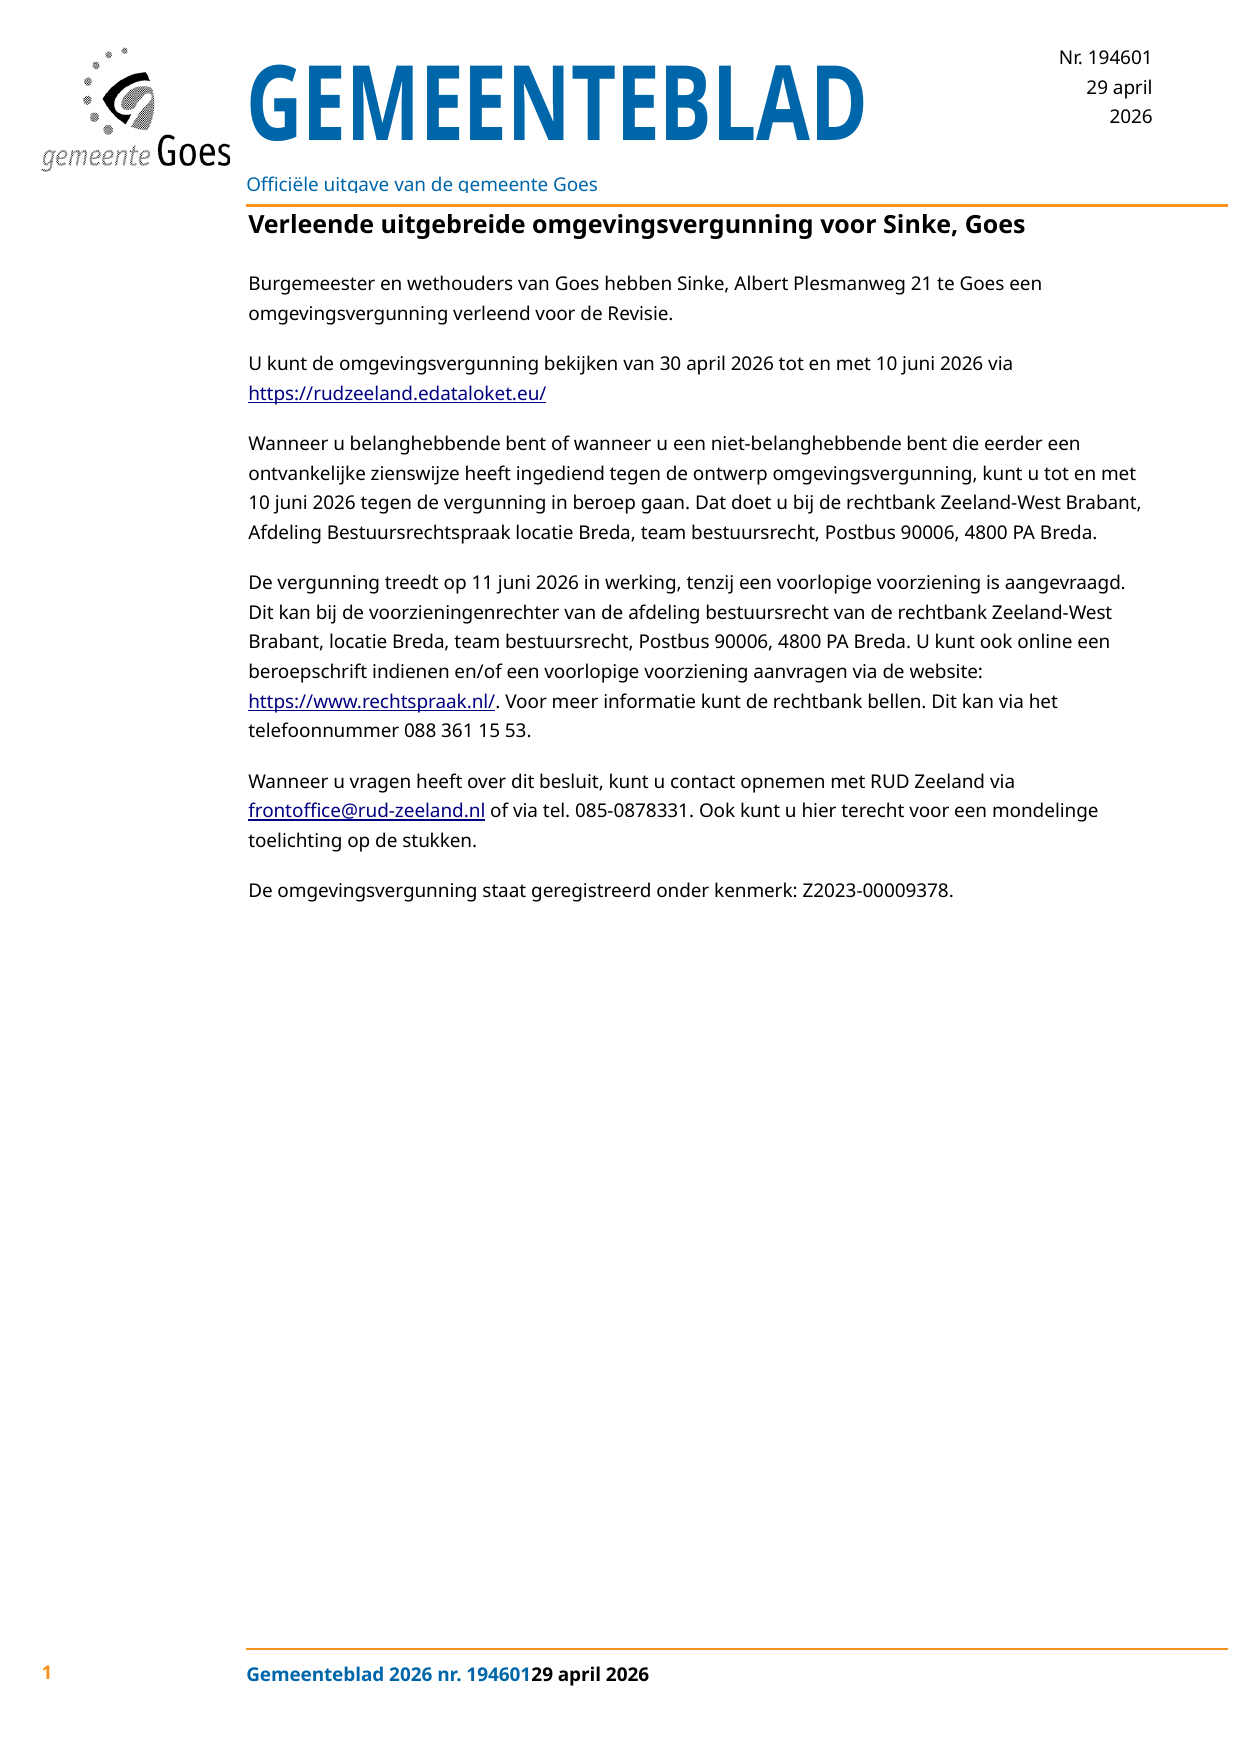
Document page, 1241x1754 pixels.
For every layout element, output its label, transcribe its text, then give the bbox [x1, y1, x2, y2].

text De omgevingsvergunning staat geregistreerd onder kenmerk: Z2023-00009378. [248, 877, 1152, 903]
text De vergunning treedt op 11 juni 2026 in werking, tenzij een voorlopige voorziening is aangevraagd. Dit kan bij de voorzieningenrechter van de afdeling bestuursrecht van de rechtbank Zeeland-West Brabant, locatie Breda, team bestuursrecht, Postbus 90006, 4800 PA Breda. U kunt ook online een beroepschrift indienen en/of een voorlopige voorziening aanvragen via de website: https://www.rechtspraak.nl/. Voor meer informatie kunt de rechtbank bellen. Dit kan via het telefoonnummer 088 361 15 53. [248, 569, 1152, 743]
picture [41, 47, 231, 172]
text Burgemeester en wethouders van Goes hebben Sinke, Albert Plesmanweg 21 te Goes een omgevingsvergunning verleend voor de Revisie. [248, 270, 1152, 326]
text Wanneer u vragen heeft over dit besluit, kunt u contact opnemen met RUD Zeeland via frontoffice@rud-zeeland.nl of via tel. 085-0878331. Ook kunt u hier terecht voor een mondelinge toelichting op de stukken. [248, 768, 1152, 853]
text U kunt de omgevingsvergunning bekijken van 30 april 2026 tot en met 10 juni 2026 via https://rudzeeland.edataloket.eu/ [248, 350, 1152, 406]
text Verleende uitgebreide omgevingsvergunning voor Sinke, Goes [248, 207, 1152, 241]
text Wanneer u belanghebbende bent of wanneer u een niet-belanghebbende bent die eerder een ontvankelijke zienswijze heeft ingediend tegen de ontwerp omgevingsvergunning, kunt u tot en met 10 juni 2026 tegen de vergunning in beroep gaan. Dat doet u bij de rechtbank Zeeland-West Brabant, Afdeling Bestuursrechtspraak locatie Breda, team bestuursrecht, Postbus 90006, 4800 PA Breda. [248, 430, 1152, 545]
